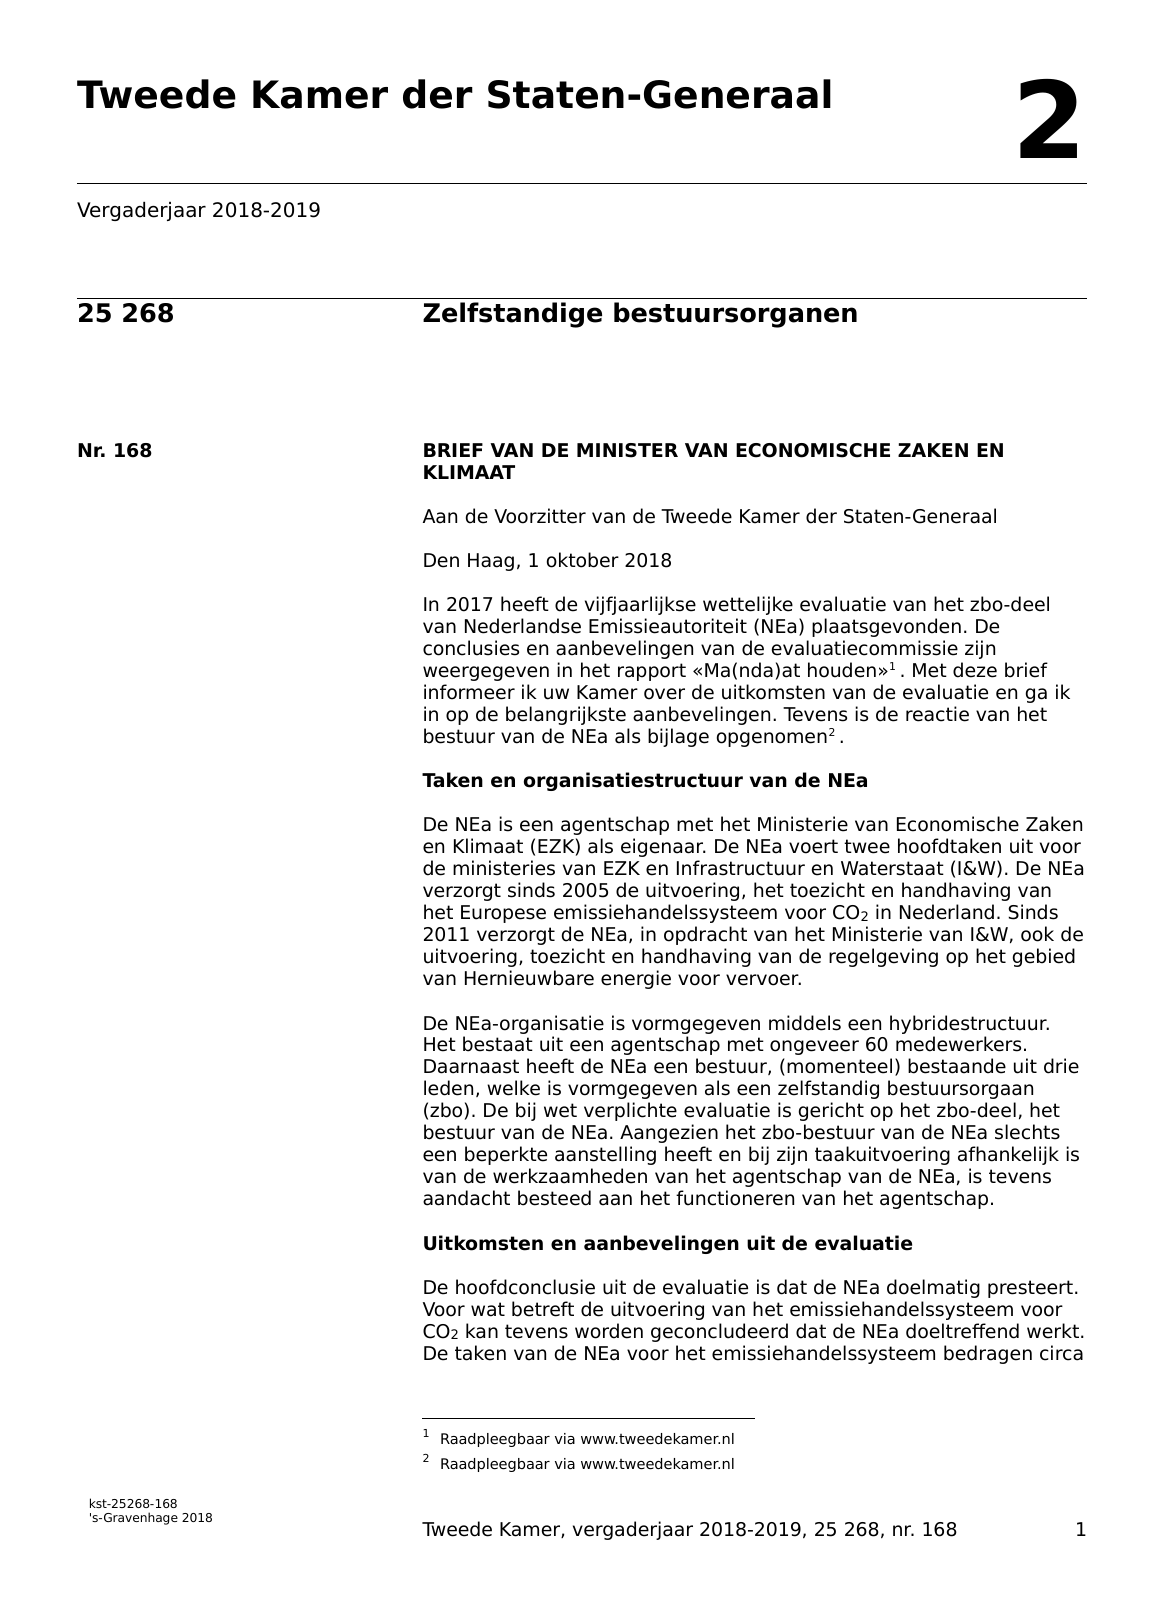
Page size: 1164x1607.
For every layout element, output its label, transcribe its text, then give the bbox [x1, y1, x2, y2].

text In 2017 heeft de vijfjaarlijkse wettelijke evaluatie van het zbo-deel van Nederlandse Emissieautoriteit (NEa) plaatsgevonden. De conclusies en aanbevelingen van de evaluatiecommissie zijn weergegeven in het rapport «Ma(nda)at houden». Met deze brief informeer ik uw Kamer over de uitkomsten van de evaluatie en ga ik in op de belangrijkste aanbevelingen. Tevens is de reactie van het bestuur van de NEa als bijlage opgenomen. [422, 594, 1087, 748]
text De hoofdconclusie uit de evaluatie is dat de NEa doelmatig presteert. Voor wat betreft de uitvoering van het emissiehandelssysteem voor CO2 kan tevens worden geconcludeerd dat de NEa doeltreffend werkt. De taken van de NEa voor het emissiehandelssysteem bedragen circa [422, 1277, 1087, 1364]
text 's-Gravenhage 2018 [88, 1511, 323, 1525]
table_header 2 [886, 59, 1087, 183]
table_cell Vergaderjaar 2018-2019 [77, 184, 1087, 298]
subtitle Uitkomsten en aanbevelingen uit de evaluatie [422, 1232, 1087, 1254]
subtitle 25 268 Zelfstandige bestuursorganen [77, 299, 1087, 329]
text De NEa-organisatie is vormgegeven middels een hybridestructuur. Het bestaat uit een agentschap met ongeveer 60 medewerkers. Daarnaast heeft de NEa een bestuur, (momenteel) bestaande uit drie leden, welke is vormgegeven als een zelfstandig bestuursorgaan (zbo). De bij wet verplichte evaluatie is gericht op het zbo-deel, het bestuur van de NEa. Aangezien het zbo-bestuur van de NEa slechts een beperkte aanstelling heeft en bij zijn taakuitvoering afhankelijk is van de werkzaamheden van het agentschap van de NEa, is tevens aandacht besteed aan het functioneren van het agentschap. [422, 1012, 1087, 1210]
table_header Tweede Kamer der Staten-Generaal [77, 59, 886, 183]
text Aan de Voorzitter van de Tweede Kamer der Staten-Generaal [422, 506, 1087, 528]
text Den Haag, 1 oktober 2018 [422, 550, 1087, 572]
text kst-25268-168 [88, 1497, 323, 1511]
subtitle Taken en organisatiestructuur van de NEa [422, 770, 1087, 792]
text De NEa is een agentschap met het Ministerie van Economische Zaken en Klimaat (EZK) als eigenaar. De NEa voert twee hoofdtaken uit voor de ministeries van EZK en Infrastructuur en Waterstaat (I&W). De NEa verzorgt sinds 2005 de uitvoering, het toezicht en handhaving van het Europese emissiehandelssysteem voor CO2 in Nederland. Sinds 2011 verzorgt de NEa, in opdracht van het Ministerie van I&W, ook de uitvoering, toezicht en handhaving van de regelgeving op het gebied van Hernieuwbare energie voor vervoer. [422, 814, 1087, 990]
subtitle Nr. 168 BRIEF VAN DE MINISTER VAN ECONOMISCHE ZAKEN EN KLIMAAT [77, 440, 1087, 484]
text Raadpleegbaar via www.tweedekamer.nl [422, 1427, 1087, 1449]
text Raadpleegbaar via www.tweedekamer.nl [422, 1452, 1087, 1474]
